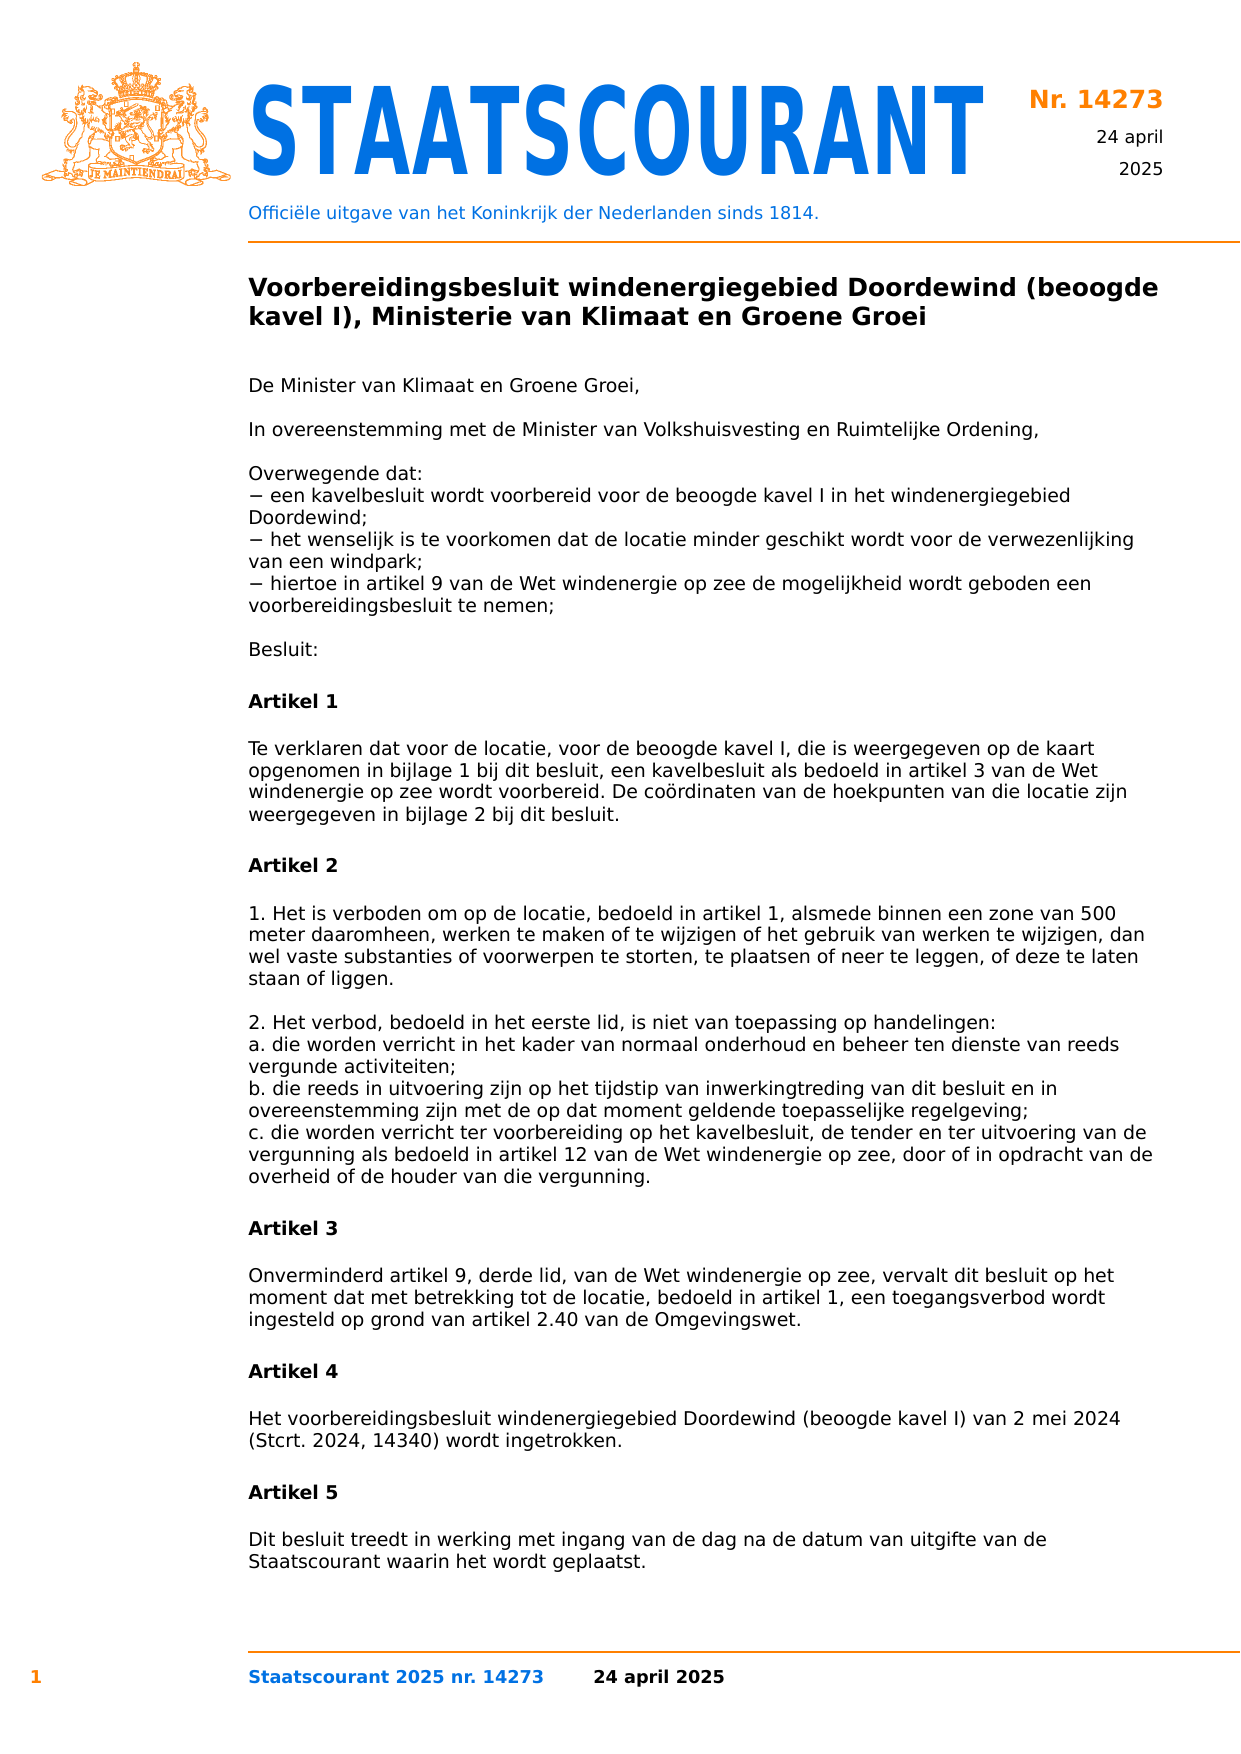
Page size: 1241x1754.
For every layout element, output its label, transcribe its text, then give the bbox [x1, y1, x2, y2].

text Het voorbereidingsbesluit windenergiegebied Doordewind (beoogde kavel I) van 2 mei 2024 (Stcrt. 2024, 14340) wordt ingetrokken. [248, 1408, 1163, 1452]
text De Minister van Klimaat en Groene Groei, [248, 375, 1163, 397]
text b. die reeds in uitvoering zijn op het tijdstip van inwerkingtreding van dit besluit en in overeenstemming zijn met de op dat moment geldende toepasselijke regelgeving; [248, 1078, 1163, 1122]
text c. die worden verricht ter voorbereiding op het kavelbesluit, de tender en ter uitvoering van de vergunning als bedoeld in artikel 12 van de Wet windenergie op zee, door of in opdracht van de overheid of de houder van die vergunning. [248, 1122, 1163, 1188]
subtitle Artikel 5 [248, 1482, 1163, 1504]
table_header Nr. 14273 [998, 62, 1240, 121]
table_header STAATSCOURANT [248, 62, 998, 203]
text a. die worden verricht in het kader van normaal onderhoud en beheer ten dienste van reeds vergunde activiteiten; [248, 1034, 1163, 1078]
table_header [25, 62, 248, 241]
text Onverminderd artikel 9, derde lid, van de Wet windenergie op zee, vervalt dit besluit op het moment dat met betrekking tot de locatie, bedoeld in artikel 1, een toegangsverbod wordt ingesteld op grond van artikel 2.40 van de Omgevingswet. [248, 1265, 1163, 1331]
text In overeenstemming met de Minister van Volkshuisvesting en Ruimtelijke Ordening, [248, 419, 1163, 441]
subtitle Voorbereidingsbesluit windenergiegebied Doordewind (beoogde kavel I), Ministerie van Klimaat en Groene Groei [248, 273, 1163, 331]
text − het wenselijk is te voorkomen dat de locatie minder geschikt wordt voor de verwezenlijking van een windpark; [248, 529, 1163, 573]
text − een kavelbesluit wordt voorbereid voor de beoogde kavel I in het windenergiegebied Doordewind; [248, 485, 1163, 529]
subtitle Artikel 3 [248, 1218, 1163, 1240]
table_cell 2025 [998, 153, 1240, 203]
text Besluit: [248, 638, 1163, 661]
text − hiertoe in artikel 9 van de Wet windenergie op zee de mogelijkheid wordt geboden een voorbereidingsbesluit te nemen; [248, 573, 1163, 617]
table_cell 24 april [998, 121, 1240, 153]
subtitle Artikel 1 [248, 691, 1163, 712]
text 1. Het is verboden om op de locatie, bedoeld in artikel 1, alsmede binnen een zone van 500 meter daaromheen, werken te maken of te wijzigen of het gebruik van werken te wijzigen, dan wel vaste substanties of voorwerpen te storten, te plaatsen of neer te leggen, of deze te laten staan of liggen. [248, 902, 1163, 990]
subtitle Artikel 4 [248, 1361, 1163, 1383]
picture [41, 62, 231, 186]
text Overwegende dat: [248, 463, 1163, 485]
subtitle Artikel 2 [248, 855, 1163, 877]
text Te verklaren dat voor de locatie, voor de beoogde kavel I, die is weergegeven op de kaart opgenomen in bijlage 1 bij dit besluit, een kavelbesluit als bedoeld in artikel 3 van de Wet windenergie op zee wordt voorbereid. De coördinaten van de hoekpunten van die locatie zijn weergegeven in bijlage 2 bij dit besluit. [248, 737, 1163, 825]
table_cell Officiële uitgave van het Koninkrijk der Nederlanden sinds 1814. [248, 203, 1240, 241]
text 2. Het verbod, bedoeld in het eerste lid, is niet van toepassing op handelingen: [248, 1012, 1163, 1034]
text Dit besluit treedt in werking met ingang van de dag na de datum van uitgifte van de Staatscourant waarin het wordt geplaatst. [248, 1529, 1163, 1573]
